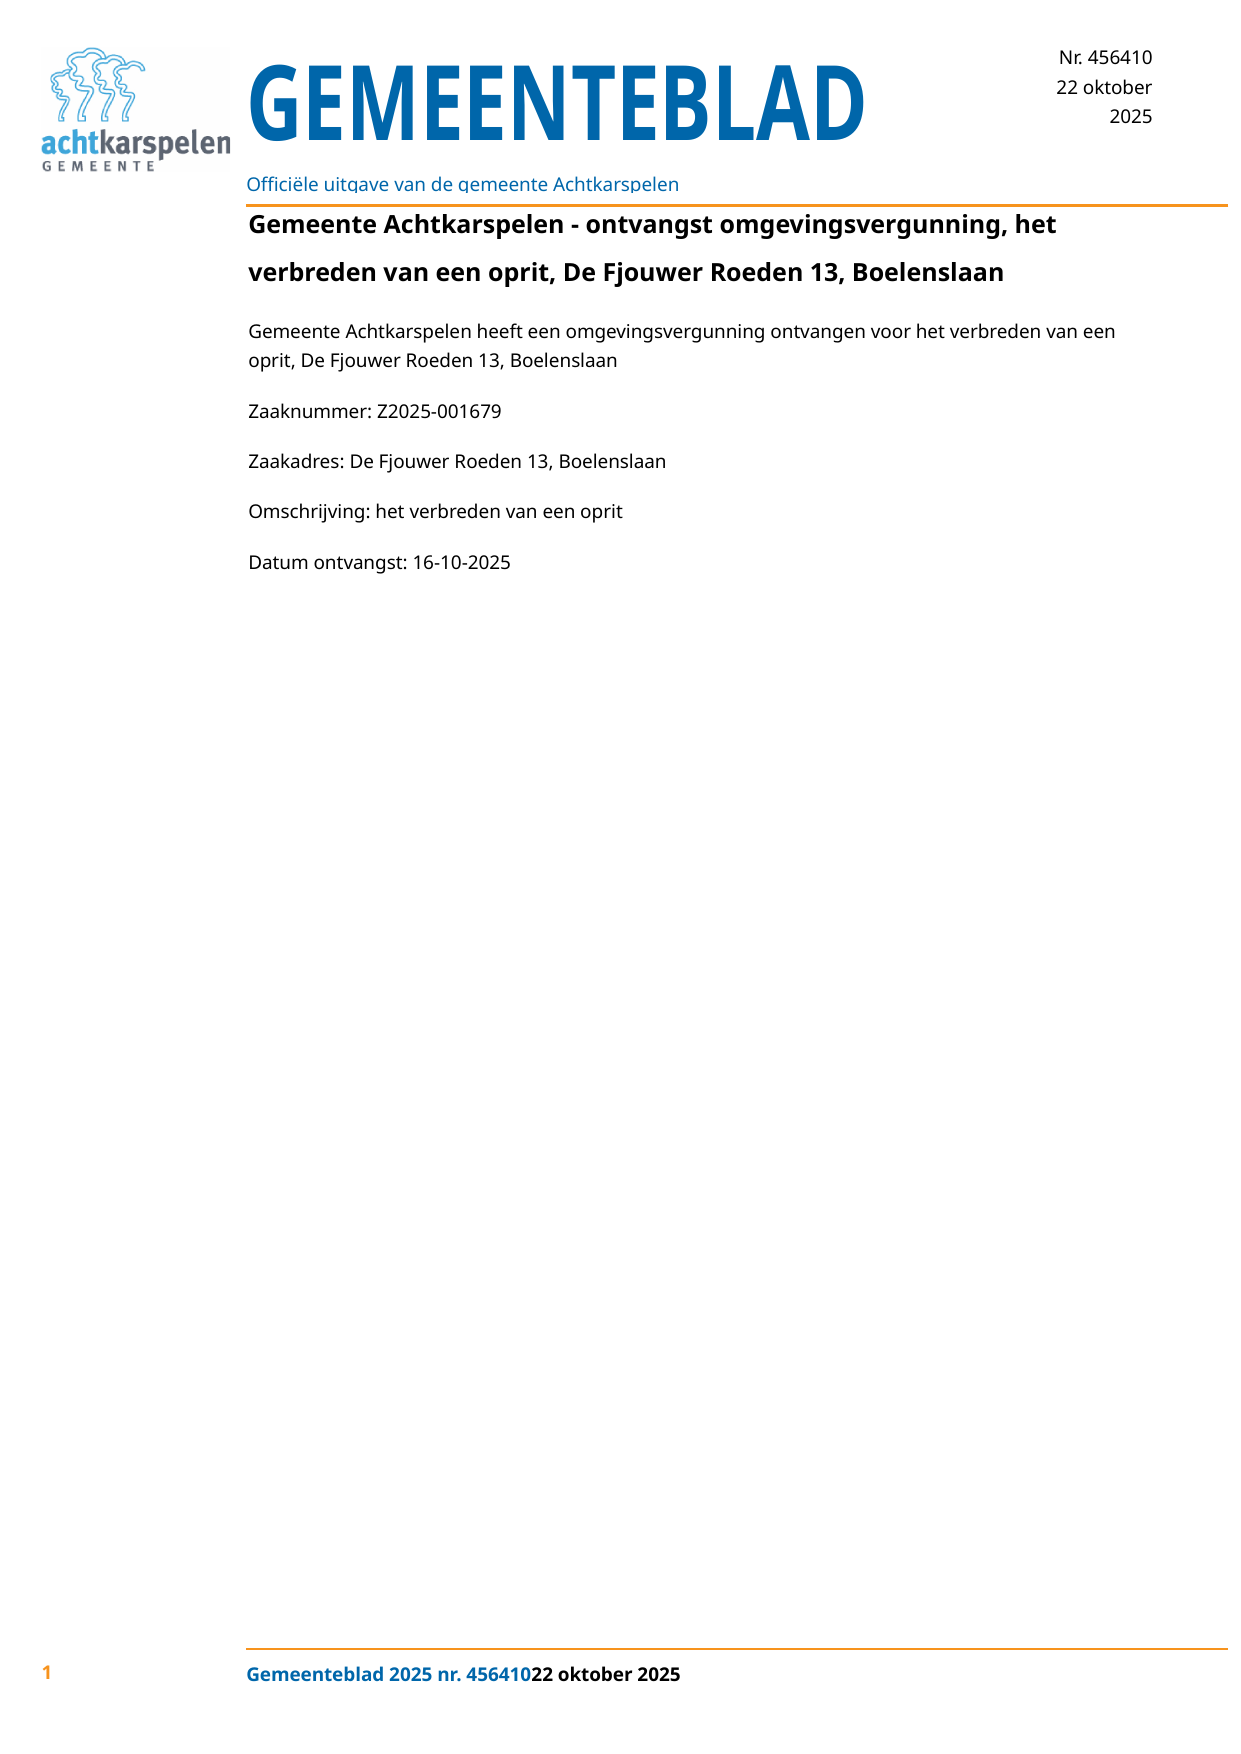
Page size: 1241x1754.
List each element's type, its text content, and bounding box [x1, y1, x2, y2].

text Gemeente Achtkarspelen - ontvangst omgevingsvergunning, het verbreden van een oprit, De Fjouwer Roeden 13, Boelenslaan [248, 207, 1152, 288]
text Zaakadres: De Fjouwer Roeden 13, Boelenslaan [248, 448, 1152, 474]
text Datum ontvangst: 16-10-2025 [248, 549, 1152, 575]
text Omschrijving: het verbreden van een oprit [248, 499, 1152, 524]
picture [41, 47, 231, 172]
text Zaaknummer: Z2025-001679 [248, 398, 1152, 424]
text Gemeente Achtkarspelen heeft een omgevingsvergunning ontvangen voor het verbreden van een oprit, De Fjouwer Roeden 13, Boelenslaan [248, 318, 1152, 373]
